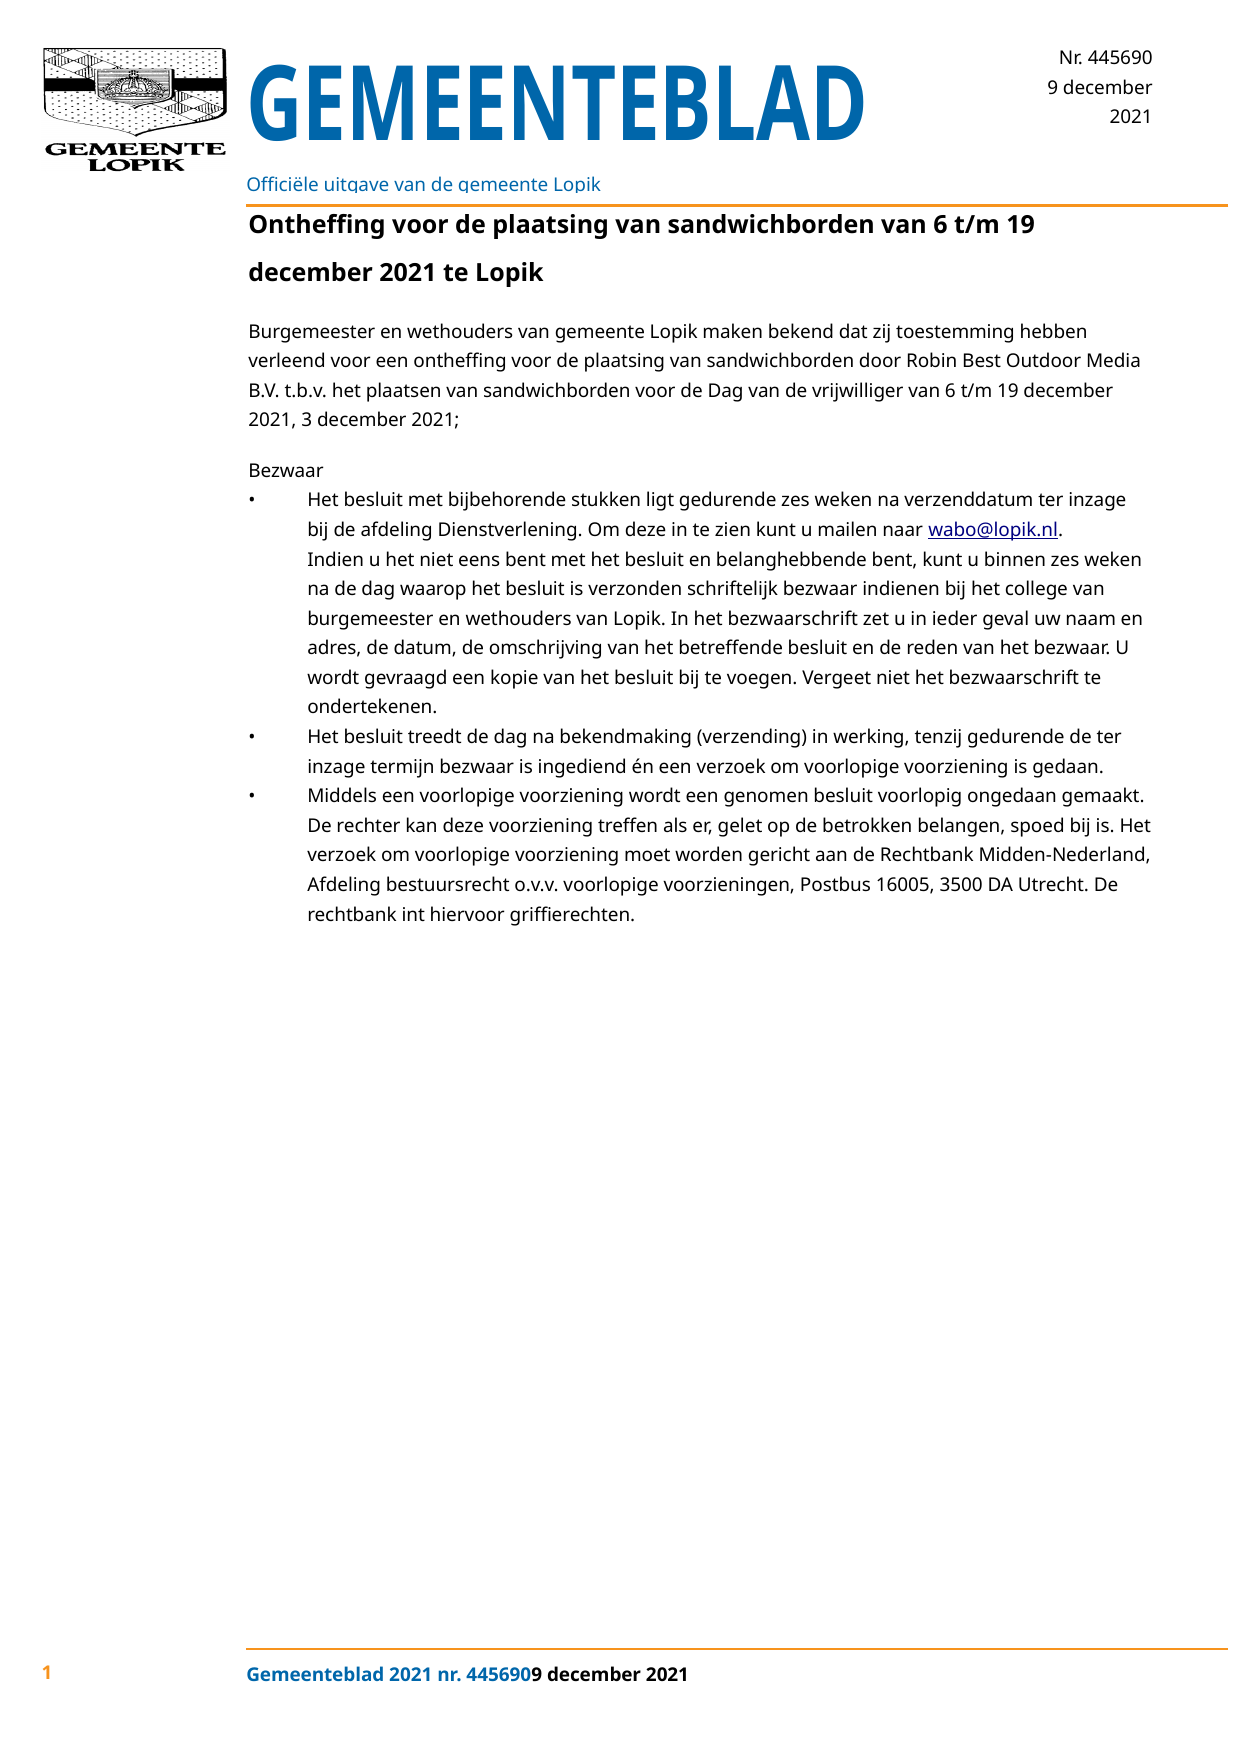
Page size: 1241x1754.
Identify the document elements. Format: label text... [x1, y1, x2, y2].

list Middels een voorlopige voorziening wordt een genomen besluit voorlopig ongedaan gemaakt. De rechter kan deze voorziening treffen als er, gelet op de betrokken belangen, spoed bij is. Het verzoek om voorlopige voorziening moet worden gericht aan de Rechtbank Midden-Nederland, Afdeling bestuursrecht o.v.v. voorlopige voorzieningen, Postbus 16005, 3500 DA Utrecht. De rechtbank int hiervoor griffierechten. [248, 782, 1152, 927]
picture [41, 47, 231, 172]
list Indien u het niet eens bent met het besluit en belanghebbende bent, kunt u binnen zes weken na de dag waarop het besluit is verzonden schriftelijk bezwaar indienen bij het college van burgemeester en wethouders van Lopik. In het bezwaarschrift zet u in ieder geval uw naam en adres, de datum, de omschrijving van het betreffende besluit en de reden van het bezwaar. U wordt gevraagd een kopie van het besluit bij te voegen. Vergeet niet het bezwaarschrift te ondertekenen. [248, 546, 1152, 719]
text Burgemeester en wethouders van gemeente Lopik maken bekend dat zij toestemming hebben verleend voor een ontheffing voor de plaatsing van sandwichborden door Robin Best Outdoor Media B.V. t.b.v. het plaatsen van sandwichborden voor de Dag van de vrijwilliger van 6 t/m 19 december 2021, 3 december 2021; [248, 318, 1152, 432]
text Ontheffing voor de plaatsing van sandwichborden van 6 t/m 19 december 2021 te Lopik [248, 207, 1152, 288]
text Bezwaar [248, 457, 1152, 483]
list Het besluit met bijbehorende stukken ligt gedurende zes weken na verzenddatum ter inzage bij de afdeling Dienstverlening. Om deze in te zien kunt u mailen naar wabo@lopik.nl. [248, 487, 1152, 542]
list Het besluit treedt de dag na bekendmaking (verzending) in werking, tenzij gedurende de ter inzage termijn bezwaar is ingediend én een verzoek om voorlopige voorziening is gedaan. [248, 723, 1152, 779]
